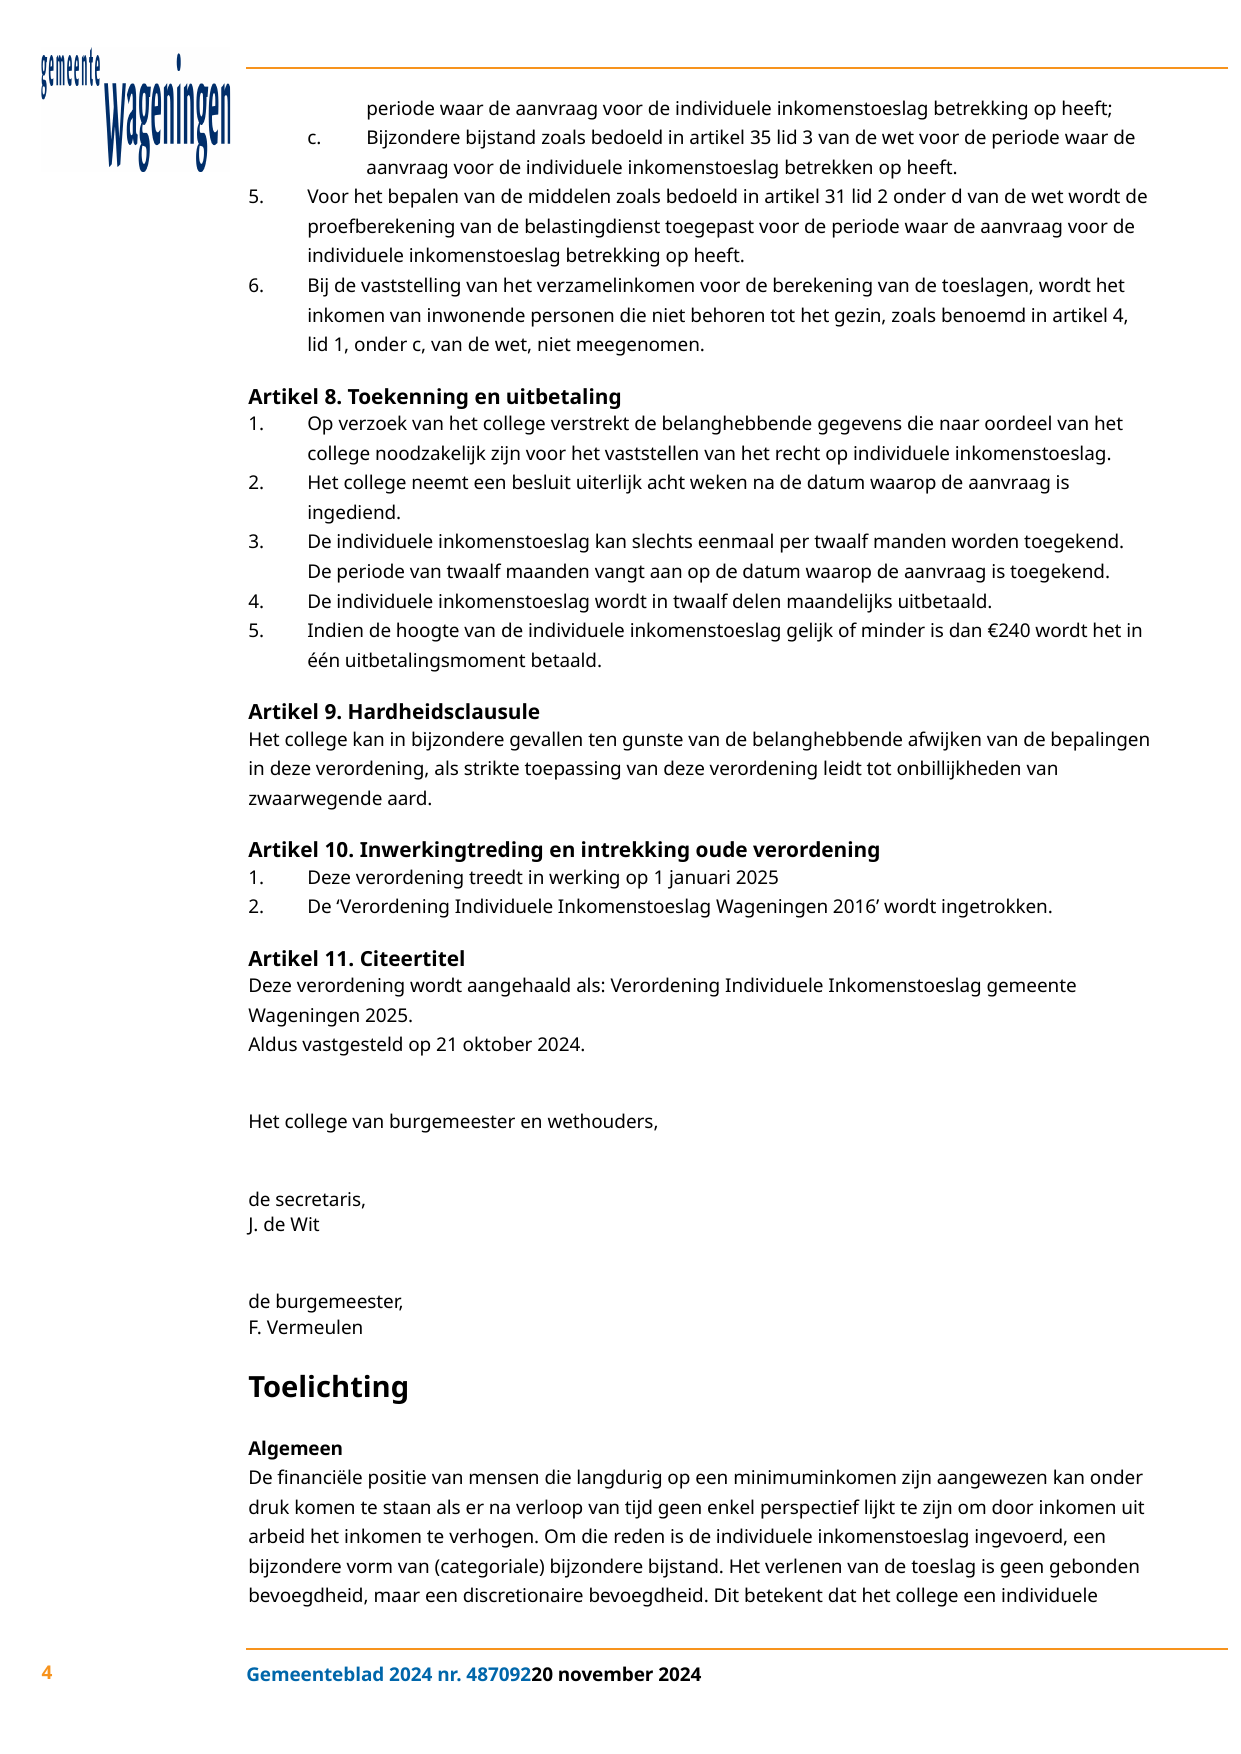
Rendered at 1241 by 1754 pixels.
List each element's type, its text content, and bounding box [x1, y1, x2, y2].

text Artikel 9. Hardheidsclausule [248, 697, 1152, 726]
text Artikel 11. Citeertitel [248, 944, 1152, 972]
list De individuele inkomenstoeslag wordt in twaalf delen maandelijks uitbetaald. [248, 588, 1152, 613]
list Het college neemt een besluit uiterlijk acht weken na de datum waarop de aanvraag is ingediend. [248, 469, 1152, 525]
list Voor het bepalen van de middelen zoals bedoeld in artikel 31 lid 2 onder d van de wet wordt de proefberekening van de belastingdienst toegepast voor de periode waar de aanvraag voor de individuele inkomenstoeslag betrekking op heeft. [248, 183, 1152, 268]
text Toelichting [248, 1366, 1152, 1406]
text de burgemeester, [248, 1289, 1152, 1314]
list Deze verordening treedt in werking op 1 januari 2025 [248, 864, 1152, 889]
list periode waar de aanvraag voor de individuele inkomenstoeslag betrekking op heeft; [307, 95, 1152, 121]
text Algemeen [248, 1435, 1152, 1461]
text J. de Wit [248, 1212, 1152, 1237]
text Aldus vastgesteld op 21 oktober 2024. [248, 1031, 1152, 1057]
list Bijzondere bijstand zoals bedoeld in artikel 35 lid 3 van de wet voor de periode waar de aanvraag voor de individuele inkomenstoeslag betrekken op heeft. [307, 124, 1152, 180]
list Bij de vaststelling van het verzamelinkomen voor de berekening van de toeslagen, wordt het inkomen van inwonende personen die niet behoren tot het gezin, zoals benoemd in artikel 4, lid 1, onder c, van de wet, niet meegenomen. [248, 272, 1152, 357]
list Op verzoek van het college verstrekt de belanghebbende gegevens die naar oordeel van het college noodzakelijk zijn voor het vaststellen van het recht op individuele inkomenstoeslag. [248, 410, 1152, 466]
list De individuele inkomenstoeslag kan slechts eenmaal per twaalf manden worden toegekend. De periode van twaalf maanden vangt aan op de datum waarop de aanvraag is toegekend. [248, 529, 1152, 584]
text Deze verordening wordt aangehaald als: Verordening Individuele Inkomenstoeslag gemeente Wageningen 2025. [248, 972, 1152, 1028]
picture [41, 47, 231, 172]
text De financiële positie van mensen die langdurig op een minimuminkomen zijn aangewezen kan onder druk komen te staan als er na verloop van tijd geen enkel perspectief lijkt te zijn om door inkomen uit arbeid het inkomen te verhogen. Om die reden is de individuele inkomenstoeslag ingevoerd, een bijzondere vorm van (categoriale) bijzondere bijstand. Het verlenen van de toeslag is geen gebonden bevoegdheid, maar een discretionaire bevoegdheid. Dit betekent dat het college een individuele [248, 1464, 1152, 1608]
list De ‘Verordening Individuele Inkomenstoeslag Wageningen 2016’ wordt ingetrokken. [248, 893, 1152, 919]
text de secretaris, [248, 1186, 1152, 1212]
list Indien de hoogte van de individuele inkomenstoeslag gelijk of minder is dan €240 wordt het in één uitbetalingsmoment betaald. [248, 617, 1152, 673]
text Artikel 8. Toekenning en uitbetaling [248, 382, 1152, 410]
text F. Vermeulen [248, 1314, 1152, 1340]
text Artikel 10. Inwerkingtreding en intrekking oude verordening [248, 835, 1152, 864]
text Het college van burgemeester en wethouders, [248, 1109, 1152, 1134]
text Het college kan in bijzondere gevallen ten gunste van de belanghebbende afwijken van de bepalingen in deze verordening, als strikte toepassing van deze verordening leidt tot onbillijkheden van zwaarwegende aard. [248, 726, 1152, 811]
